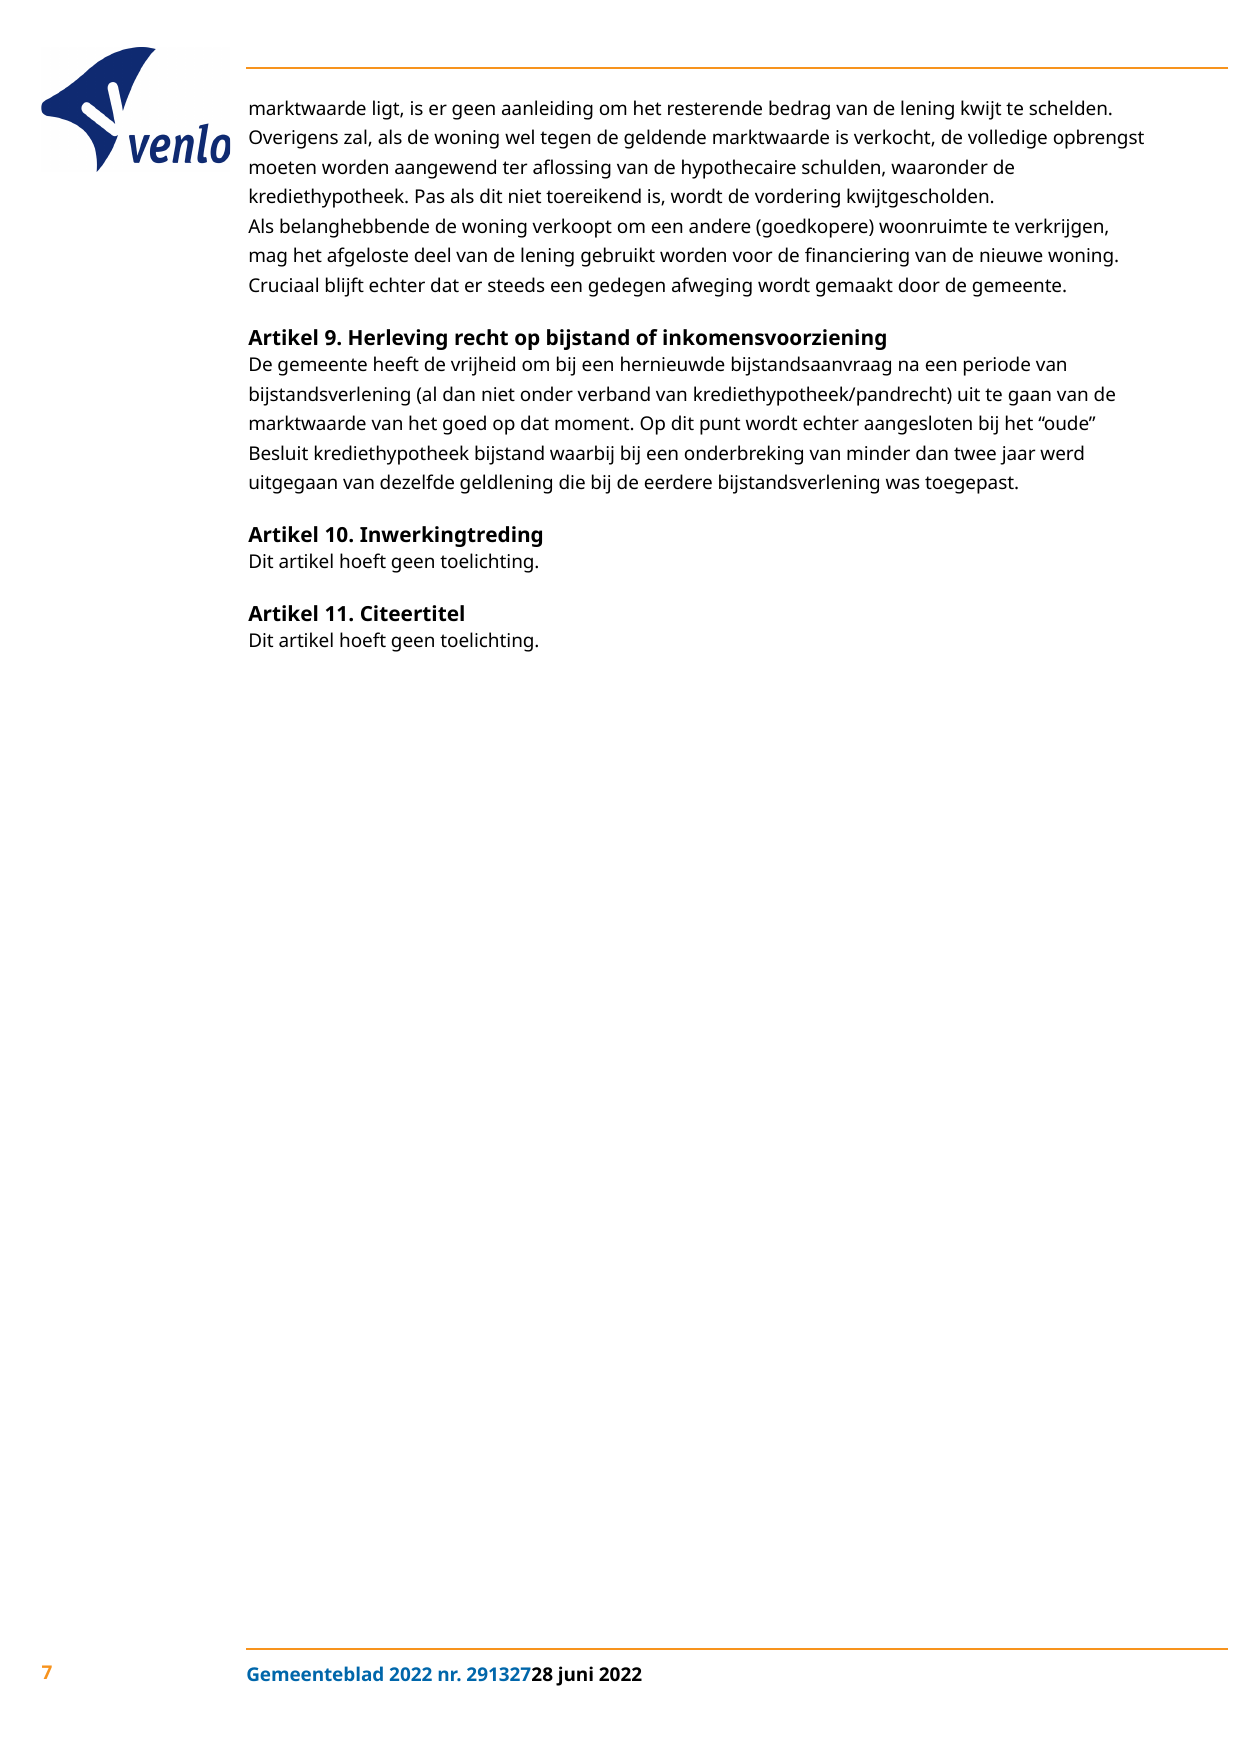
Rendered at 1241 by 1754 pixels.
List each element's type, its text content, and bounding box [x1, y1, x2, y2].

text Als belanghebbende de woning verkoopt om een andere (goedkopere) woonruimte te verkrijgen, mag het afgeloste deel van de lening gebruikt worden voor de financiering van de nieuwe woning. Cruciaal blijft echter dat er steeds een gedegen afweging wordt gemaakt door de gemeente. [248, 213, 1152, 298]
text Dit artikel hoeft geen toelichting. [248, 627, 1152, 653]
text De gemeente heeft de vrijheid om bij een hernieuwde bijstandsaanvraag na een periode van bijstandsverlening (al dan niet onder verband van krediethypotheek/pandrecht) uit te gaan van de marktwaarde van het goed op dat moment. Op dit punt wordt echter aangesloten bij het “oude” Besluit krediethypotheek bijstand waarbij bij een onderbreking van minder dan twee jaar werd uitgegaan van dezelfde geldlening die bij de eerdere bijstandsverlening was toegepast. [248, 351, 1152, 495]
text Dit artikel hoeft geen toelichting. [248, 548, 1152, 574]
picture [41, 47, 231, 172]
text Overigens zal, als de woning wel tegen de geldende marktwaarde is verkocht, de volledige opbrengst moeten worden aangewend ter aflossing van de hypothecaire schulden, waaronder de krediethypotheek. Pas als dit niet toereikend is, wordt de vordering kwijtgescholden. [248, 124, 1152, 209]
text Artikel 11. Citeertitel [248, 599, 1152, 627]
text Artikel 10. Inwerkingtreding [248, 520, 1152, 548]
text marktwaarde ligt, is er geen aanleiding om het resterende bedrag van de lening kwijt te schelden. [248, 95, 1152, 121]
text Artikel 9. Herleving recht op bijstand of inkomensvoorziening [248, 323, 1152, 351]
